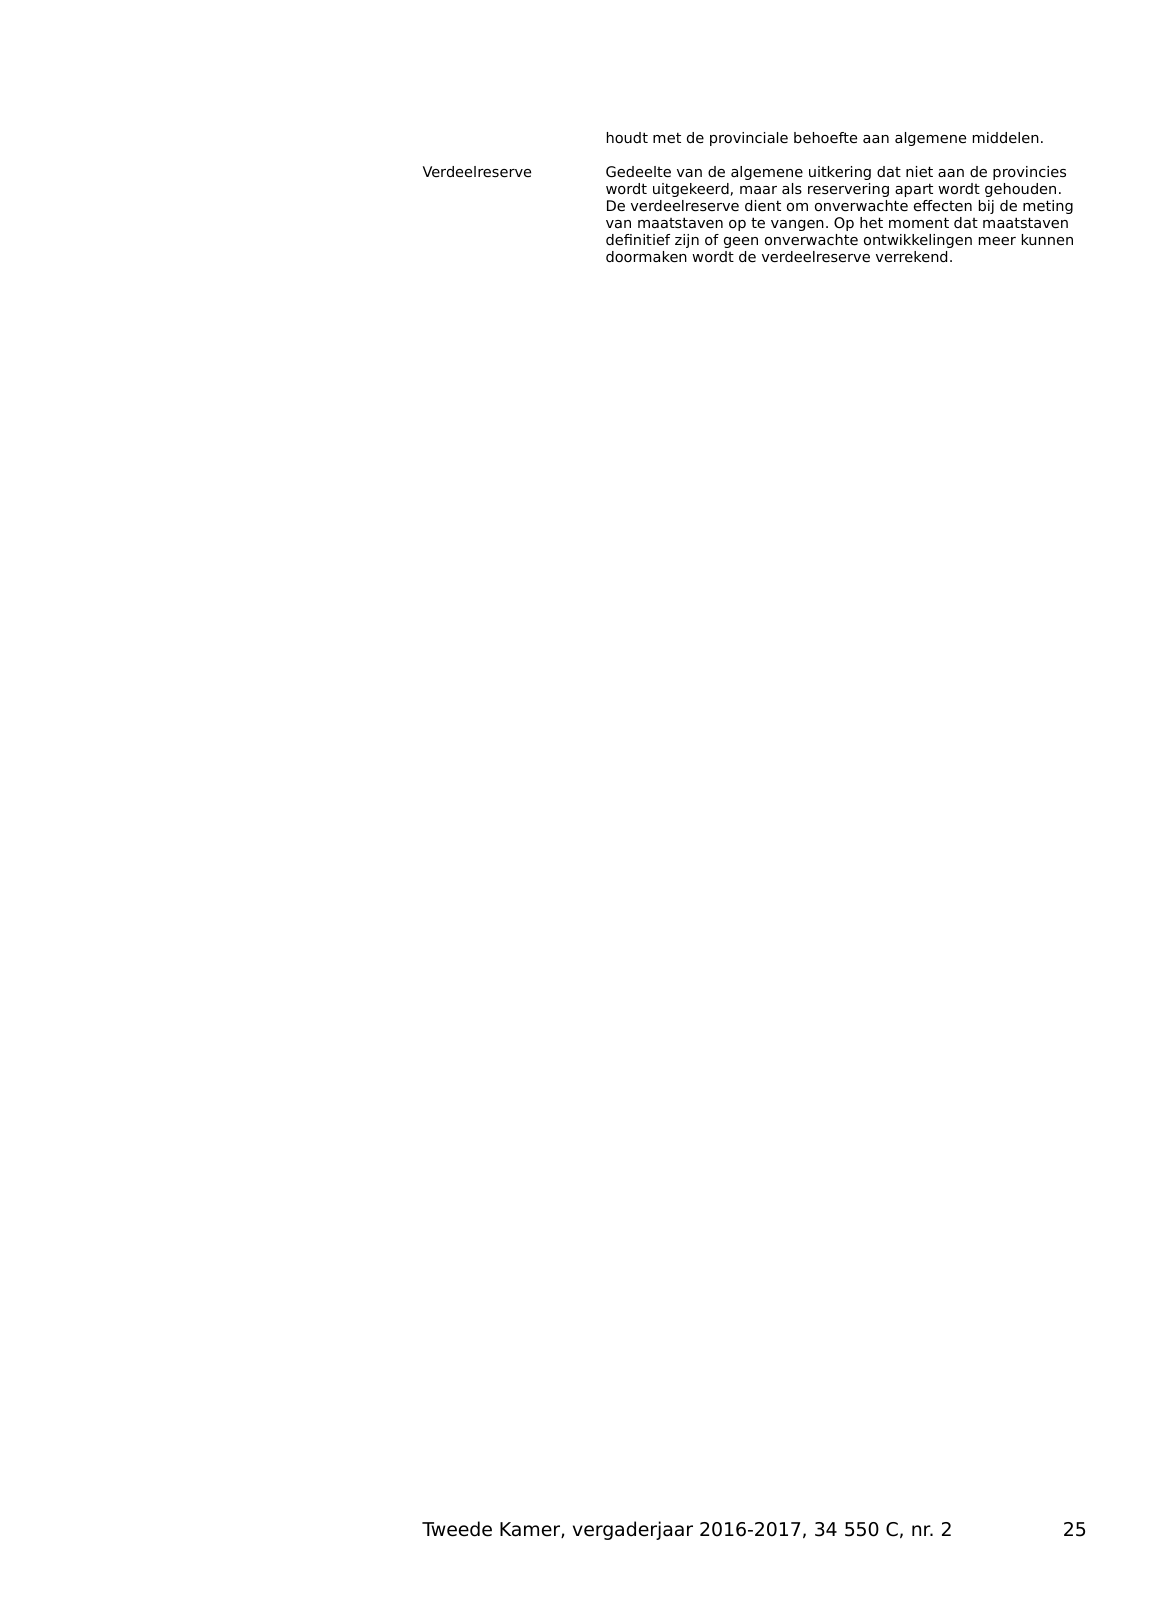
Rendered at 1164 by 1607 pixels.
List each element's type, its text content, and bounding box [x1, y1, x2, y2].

table_cell [422, 147, 599, 164]
table_cell Verdeelreserve [422, 164, 599, 266]
table_cell [422, 130, 599, 147]
table_cell Gedeelte van de algemene uitkering dat niet aan de provincies wordt uitgekeerd, maar als reservering apart wordt gehouden. De verdeelreserve dient om onverwachte effecten bij de meting van maatstaven op te vangen. Op het moment dat maatstaven definitief zijn of geen onverwachte ontwikkelingen meer kunnen doormaken wordt de verdeelreserve verrekend. [599, 164, 1087, 266]
table_cell [599, 147, 1087, 164]
table_cell houdt met de provinciale behoefte aan algemene middelen. [599, 130, 1087, 147]
